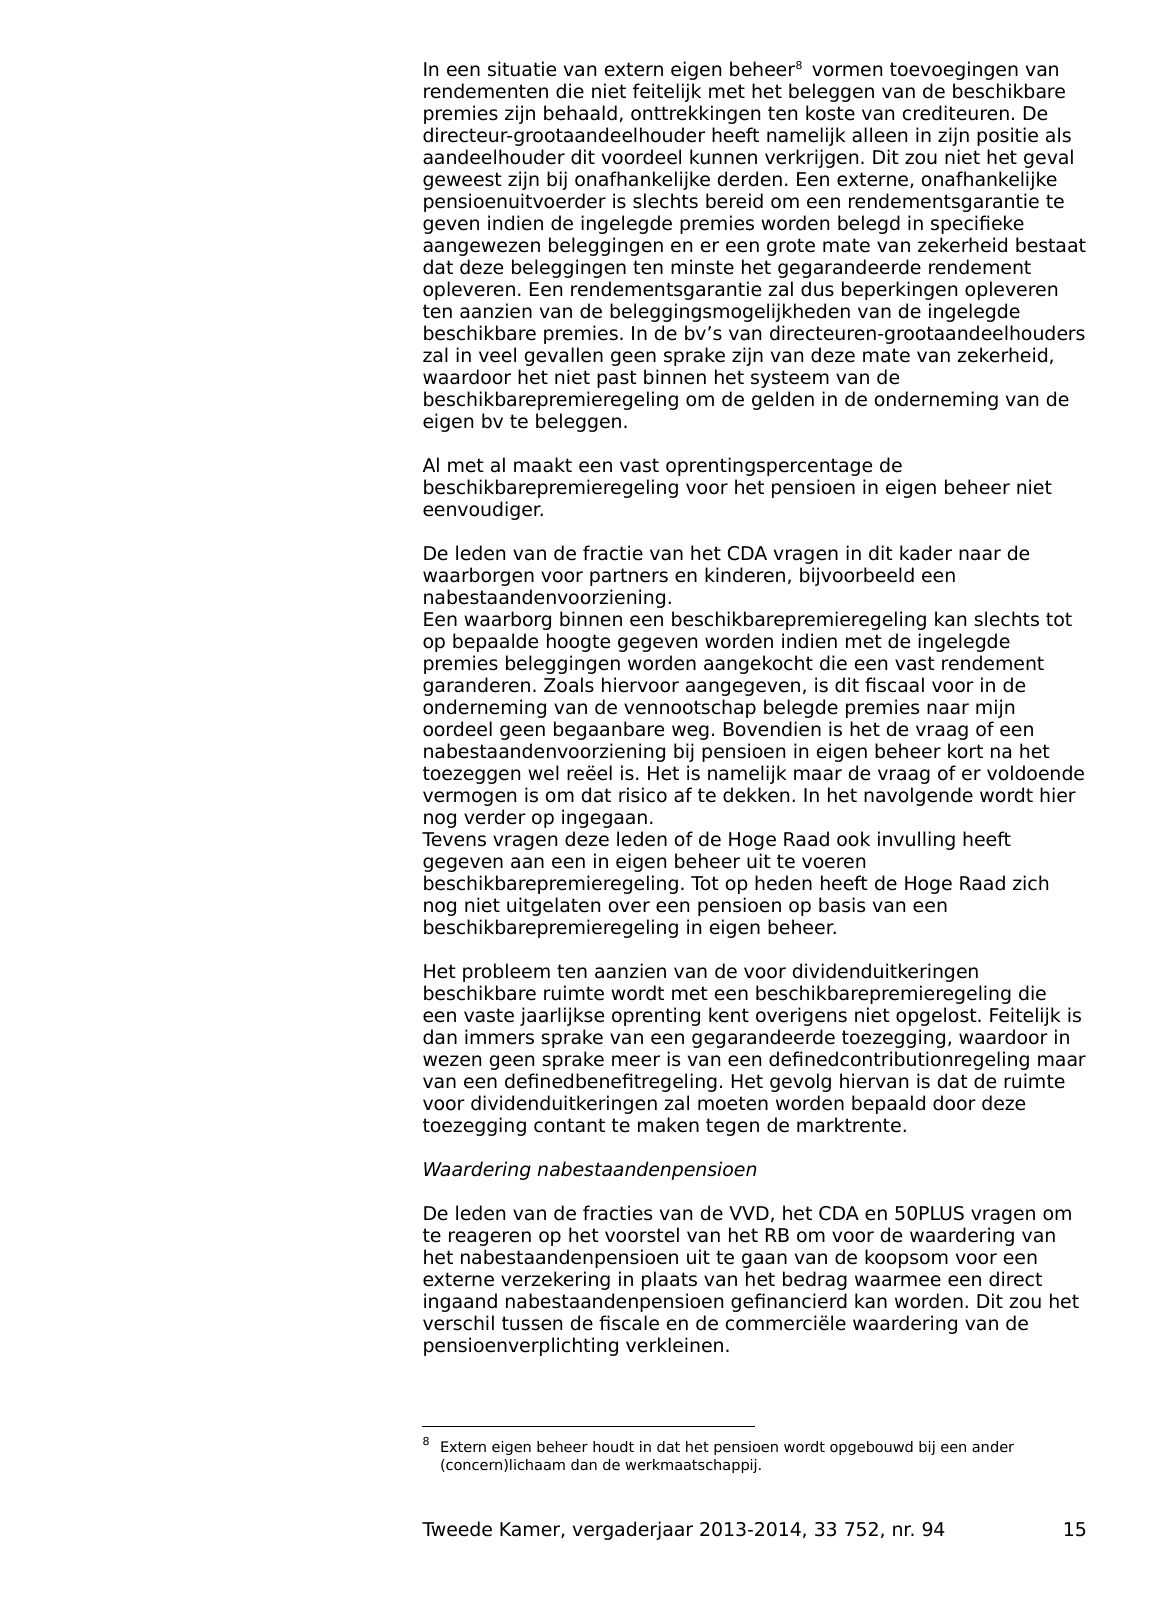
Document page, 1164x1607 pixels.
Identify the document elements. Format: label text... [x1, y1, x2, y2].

text Tevens vragen deze leden of de Hoge Raad ook invulling heeft gegeven aan een in eigen beheer uit te voeren beschikbarepremieregeling. Tot op heden heeft de Hoge Raad zich nog niet uitgelaten over een pensioen op basis van een beschikbarepremieregeling in eigen beheer. [422, 829, 1087, 939]
text Het probleem ten aanzien van de voor dividenduitkeringen beschikbare ruimte wordt met een beschikbarepremieregeling die een vaste jaarlijkse oprenting kent overigens niet opgelost. Feitelijk is dan immers sprake van een gegarandeerde toezegging, waardoor in wezen geen sprake meer is van een definedcontributionregeling maar van een definedbenefitregeling. Het gevolg hiervan is dat de ruimte voor dividenduitkeringen zal moeten worden bepaald door deze toezegging contant te maken tegen de marktrente. [422, 961, 1087, 1137]
subtitle Waardering nabestaandenpensioen [422, 1159, 1087, 1181]
text De leden van de fractie van het CDA vragen in dit kader naar de waarborgen voor partners en kinderen, bijvoorbeeld een nabestaandenvoorziening. [422, 543, 1087, 609]
text De leden van de fracties van de VVD, het CDA en 50PLUS vragen om te reageren op het voorstel van het RB om voor de waardering van het nabestaandenpensioen uit te gaan van de koopsom voor een externe verzekering in plaats van het bedrag waarmee een direct ingaand nabestaandenpensioen gefinancierd kan worden. Dit zou het verschil tussen de fiscale en de commerciële waardering van de pensioenverplichting verkleinen. [422, 1203, 1087, 1357]
text Een waarborg binnen een beschikbarepremieregeling kan slechts tot op bepaalde hoogte gegeven worden indien met de ingelegde premies beleggingen worden aangekocht die een vast rendement garanderen. Zoals hiervoor aangegeven, is dit fiscaal voor in de onderneming van de vennootschap belegde premies naar mijn oordeel geen begaanbare weg. Bovendien is het de vraag of een nabestaandenvoorziening bij pensioen in eigen beheer kort na het toezeggen wel reëel is. Het is namelijk maar de vraag of er voldoende vermogen is om dat risico af te dekken. In het navolgende wordt hier nog verder op ingegaan. [422, 609, 1087, 829]
text Al met al maakt een vast oprentingspercentage de beschikbarepremieregeling voor het pensioen in eigen beheer niet eenvoudiger. [422, 455, 1087, 521]
text Extern eigen beheer houdt in dat het pensioen wordt opgebouwd bij een ander (concern)lichaam dan de werkmaatschappij. [422, 1435, 1087, 1474]
text In een situatie van extern eigen beheer vormen toevoegingen van rendementen die niet feitelijk met het beleggen van de beschikbare premies zijn behaald, onttrekkingen ten koste van crediteuren. De directeur-grootaandeelhouder heeft namelijk alleen in zijn positie als aandeelhouder dit voordeel kunnen verkrijgen. Dit zou niet het geval geweest zijn bij onafhankelijke derden. Een externe, onafhankelijke pensioenuitvoerder is slechts bereid om een rendementsgarantie te geven indien de ingelegde premies worden belegd in specifieke aangewezen beleggingen en er een grote mate van zekerheid bestaat dat deze beleggingen ten minste het gegarandeerde rendement opleveren. Een rendementsgarantie zal dus beperkingen opleveren ten aanzien van de beleggingsmogelijkheden van de ingelegde beschikbare premies. In de bv’s van directeuren-grootaandeelhouders zal in veel gevallen geen sprake zijn van deze mate van zekerheid, waardoor het niet past binnen het systeem van de beschikbarepremieregeling om de gelden in de onderneming van de eigen bv te beleggen. [422, 59, 1087, 433]
